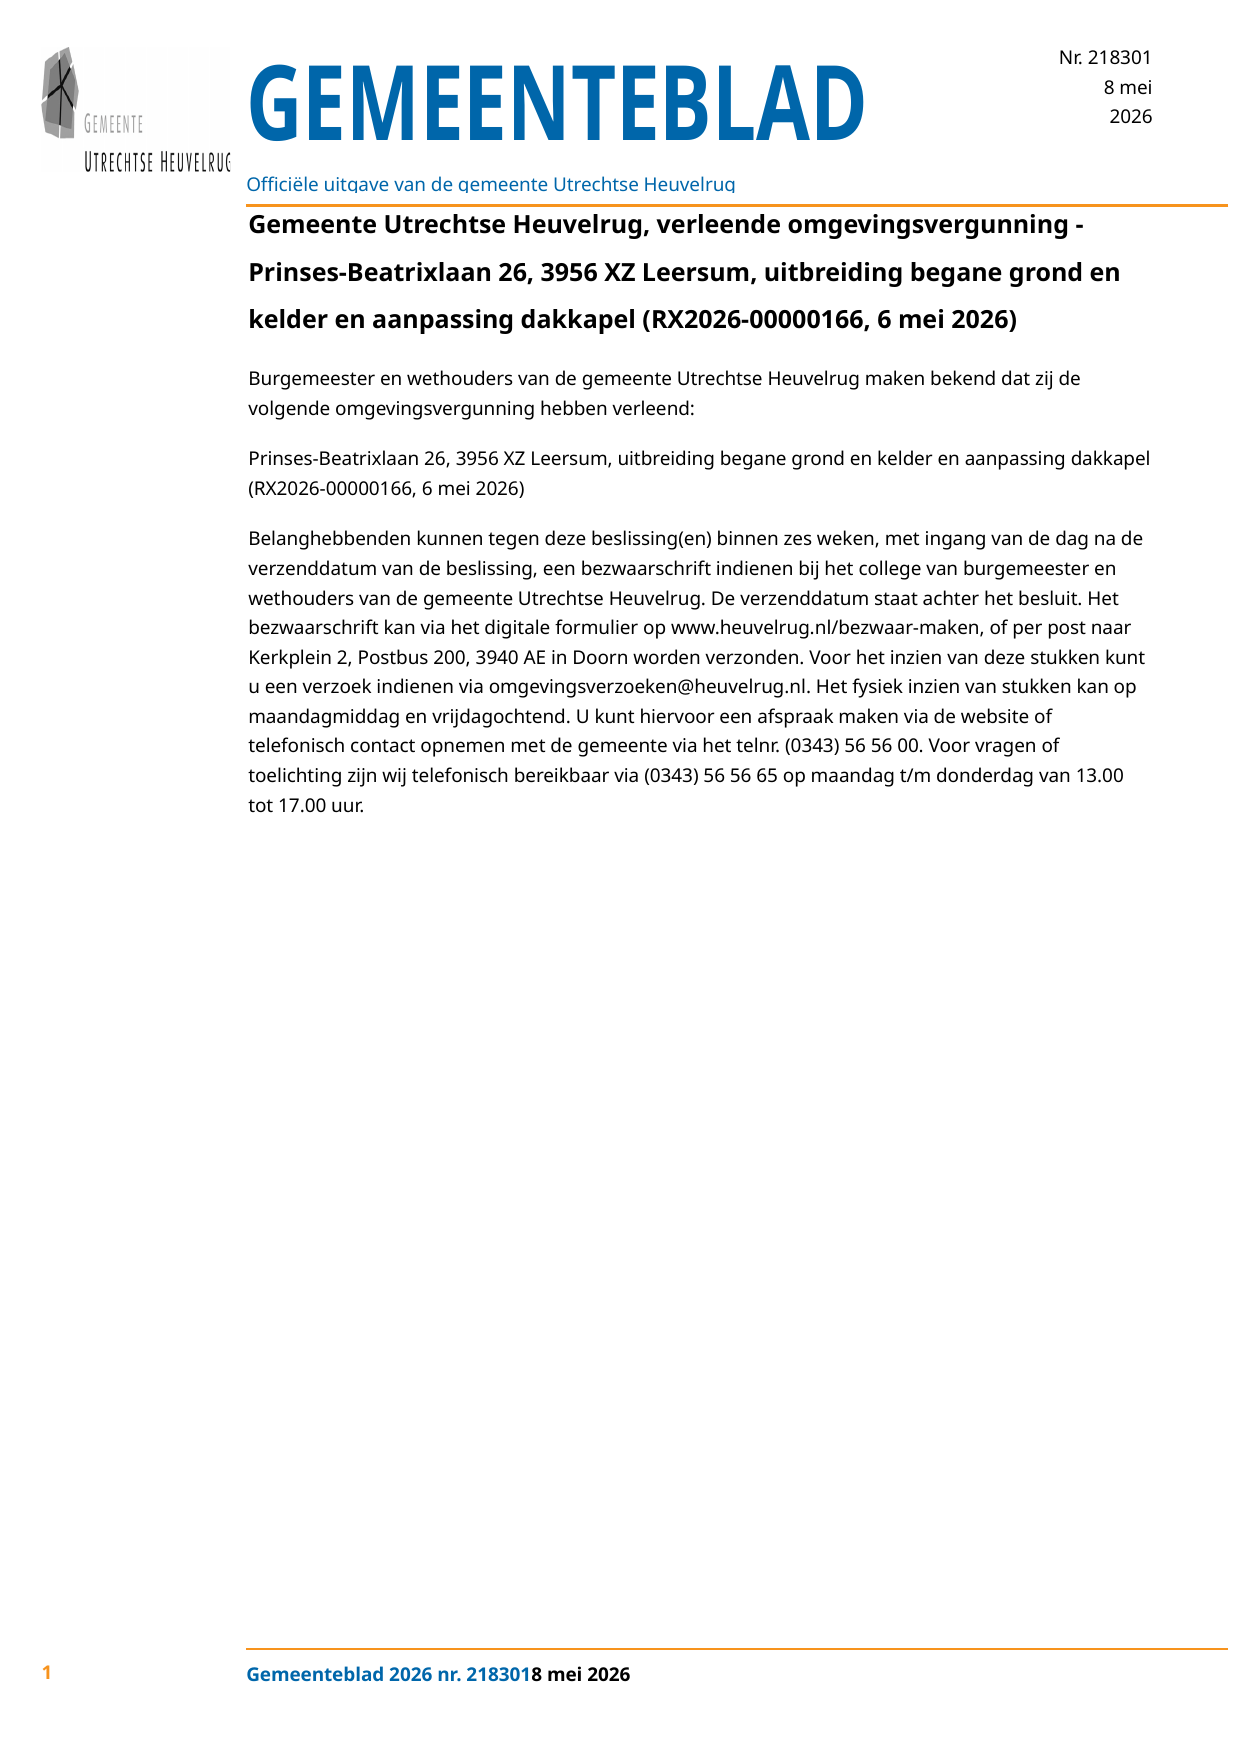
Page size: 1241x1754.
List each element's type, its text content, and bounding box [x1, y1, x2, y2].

text Gemeente Utrechtse Heuvelrug, verleende omgevingsvergunning - Prinses-Beatrixlaan 26, 3956 XZ Leersum, uitbreiding begane grond en kelder en aanpassing dakkapel (RX2026-00000166, 6 mei 2026) [248, 207, 1152, 336]
text Burgemeester en wethouders van de gemeente Utrechtse Heuvelrug maken bekend dat zij de volgende omgevingsvergunning hebben verleend: [248, 366, 1152, 421]
text Prinses-Beatrixlaan 26, 3956 XZ Leersum, uitbreiding begane grond en kelder en aanpassing dakkapel (RX2026-00000166, 6 mei 2026) [248, 446, 1152, 501]
text Belanghebbenden kunnen tegen deze beslissing(en) binnen zes weken, met ingang van de dag na de verzenddatum van de beslissing, een bezwaarschrift indienen bij het college van burgemeester en wethouders van de gemeente Utrechtse Heuvelrug. De verzenddatum staat achter het besluit. Het bezwaarschrift kan via het digitale formulier op www.heuvelrug.nl/bezwaar-maken, of per post naar Kerkplein 2, Postbus 200, 3940 AE in Doorn worden verzonden. Voor het inzien van deze stukken kunt u een verzoek indienen via omgevingsverzoeken@heuvelrug.nl. Het fysiek inzien van stukken kan op maandagmiddag en vrijdagochtend. U kunt hiervoor een afspraak maken via de website of telefonisch contact opnemen met de gemeente via het telnr. (0343) 56 56 00. Voor vragen of toelichting zijn wij telefonisch bereikbaar via (0343) 56 56 65 op maandag t/m donderdag van 13.00 tot 17.00 uur. [248, 526, 1152, 817]
picture [41, 47, 231, 172]
